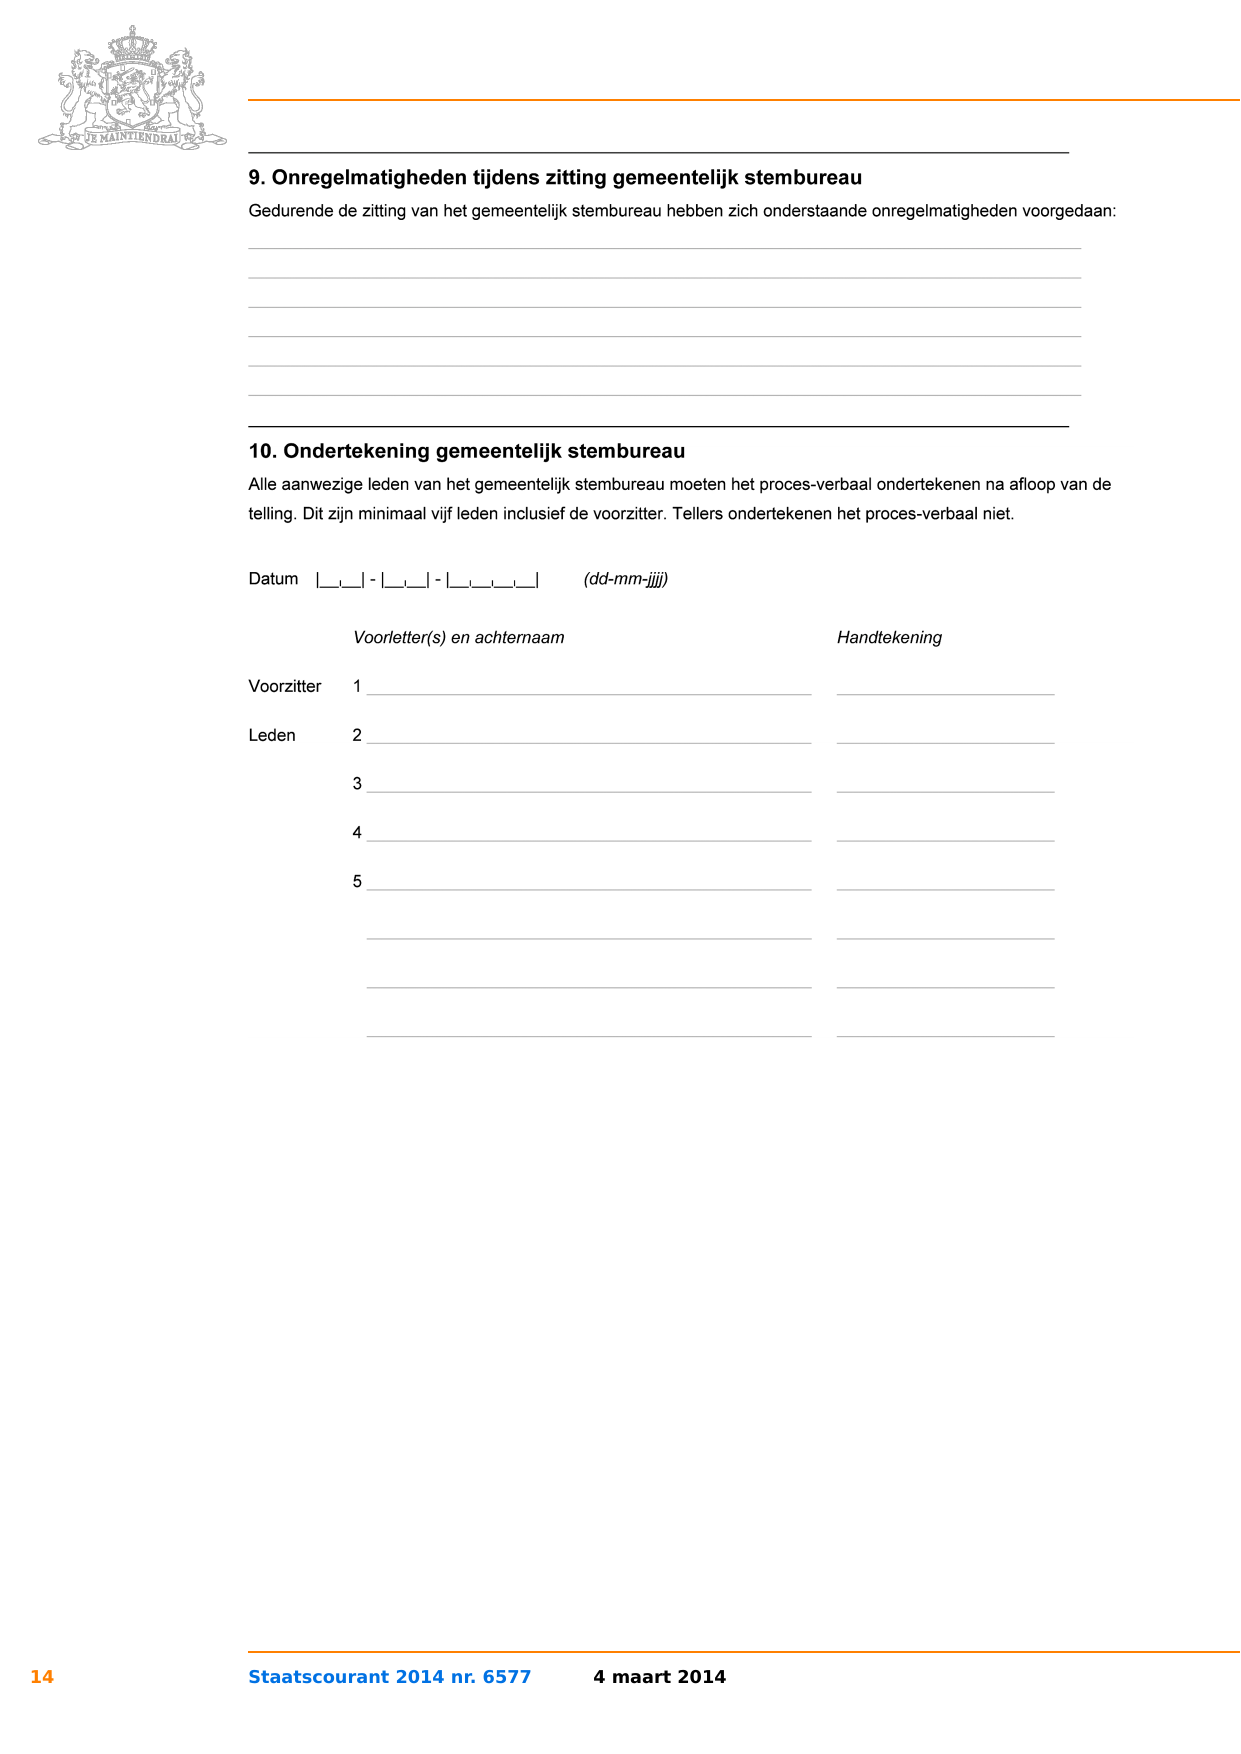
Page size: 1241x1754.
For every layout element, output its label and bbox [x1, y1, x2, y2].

picture [38, 25, 227, 150]
picture [248, 151, 1134, 1038]
